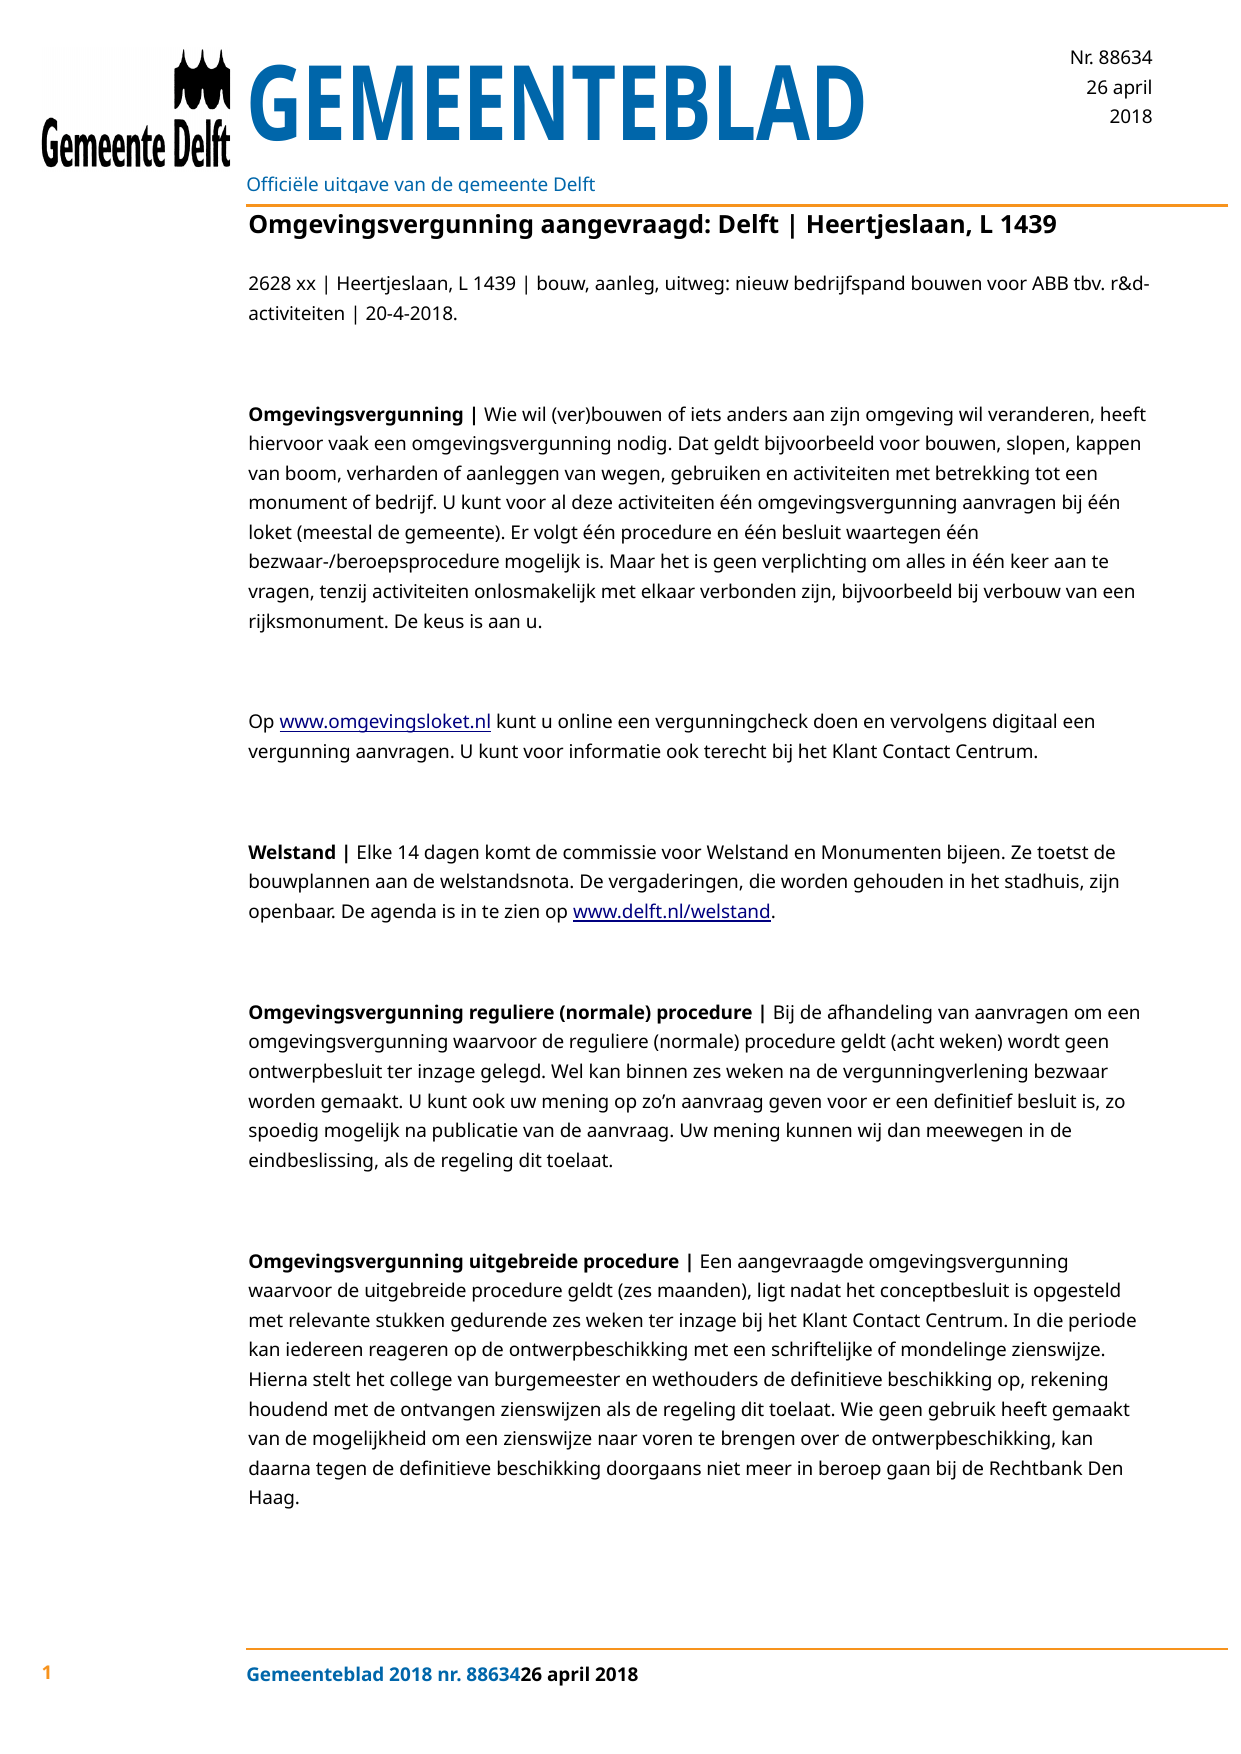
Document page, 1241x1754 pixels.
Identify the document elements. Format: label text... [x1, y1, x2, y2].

text Welstand | Elke 14 dagen komt de commissie voor Welstand en Monumenten bijeen. Ze toetst de bouwplannen aan de welstandsnota. De vergaderingen, die worden gehouden in het stadhuis, zijn openbaar. De agenda is in te zien op www.delft.nl/welstand. [248, 839, 1152, 924]
picture [41, 47, 231, 172]
text 2628 xx | Heertjeslaan, L 1439 | bouw, aanleg, uitweg: nieuw bedrijfspand bouwen voor ABB tbv. r&d- activiteiten | 20-4-2018. [248, 270, 1152, 326]
text Omgevingsvergunning | Wie wil (ver)bouwen of iets anders aan zijn omgeving wil veranderen, heeft hiervoor vaak een omgevingsvergunning nodig. Dat geldt bijvoorbeeld voor bouwen, slopen, kappen van boom, verharden of aanleggen van wegen, gebruiken en activiteiten met betrekking tot een monument of bedrijf. U kunt voor al deze activiteiten één omgevingsvergunning aanvragen bij één loket (meestal de gemeente). Er volgt één procedure en één besluit waartegen één bezwaar-/beroepsprocedure mogelijk is. Maar het is geen verplichting om alles in één keer aan te vragen, tenzij activiteiten onlosmakelijk met elkaar verbonden zijn, bijvoorbeeld bij verbouw van een rijksmonument. De keus is aan u. [248, 401, 1152, 633]
text Op www.omgevingsloket.nl kunt u online een vergunningcheck doen en vervolgens digitaal een vergunning aanvragen. U kunt voor informatie ook terecht bij het Klant Contact Centrum. [248, 709, 1152, 764]
text Omgevingsvergunning reguliere (normale) procedure | Bij de afhandeling van aanvragen om een omgevingsvergunning waarvoor de reguliere (normale) procedure geldt (acht weken) wordt geen ontwerpbesluit ter inzage gelegd. Wel kan binnen zes weken na de vergunningverlening bezwaar worden gemaakt. U kunt ook uw mening op zo’n aanvraag geven voor er een definitief besluit is, zo spoedig mogelijk na publicatie van de aanvraag. Uw mening kunnen wij dan meewegen in de eindbeslissing, als de regeling dit toelaat. [248, 999, 1152, 1173]
text Omgevingsvergunning aangevraagd: Delft | Heertjeslaan, L 1439 [248, 207, 1152, 241]
text Omgevingsvergunning uitgebreide procedure | Een aangevraagde omgevingsvergunning waarvoor de uitgebreide procedure geldt (zes maanden), ligt nadat het conceptbesluit is opgesteld met relevante stukken gedurende zes weken ter inzage bij het Klant Contact Centrum. In die periode kan iedereen reageren op de ontwerpbeschikking met een schriftelijke of mondelinge zienswijze. Hierna stelt het college van burgemeester en wethouders de definitieve beschikking op, rekening houdend met de ontvangen zienswijzen als de regeling dit toelaat. Wie geen gebruik heeft gemaakt van de mogelijkheid om een zienswijze naar voren te brengen over de ontwerpbeschikking, kan daarna tegen de definitieve beschikking doorgaans niet meer in beroep gaan bij de Rechtbank Den Haag. [248, 1248, 1152, 1510]
